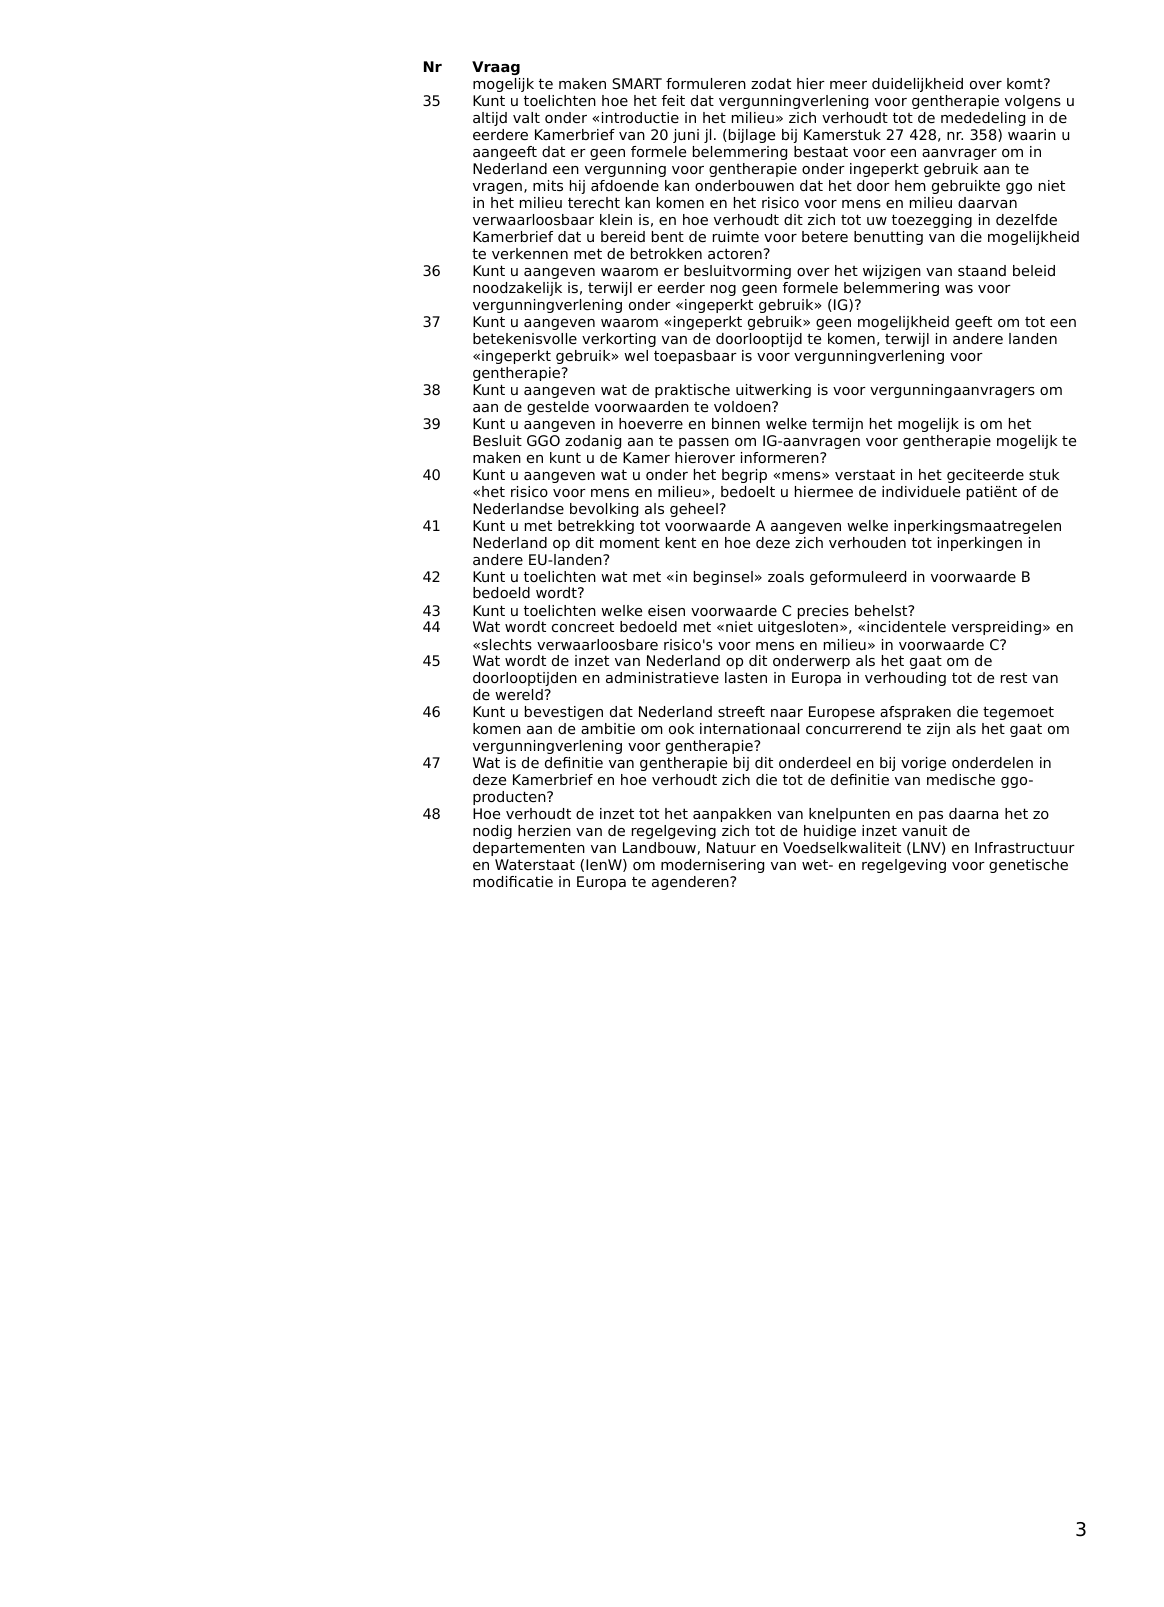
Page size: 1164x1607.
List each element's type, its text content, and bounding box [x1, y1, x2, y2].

table_cell 40 [422, 467, 466, 517]
table_cell Kunt u bevestigen dat Nederland streeft naar Europese afspraken die tegemoet komen aan de ambitie om ook internationaal concurrerend te zijn als het gaat om vergunningverlening voor gentherapie? [466, 704, 1087, 755]
table_cell Kunt u toelichten hoe het feit dat vergunningverlening voor gentherapie volgens u altijd valt onder «introductie in het milieu» zich verhoudt tot de mededeling in de eerdere Kamerbrief van 20 juni jl. (bijlage bij Kamerstuk 27 428, nr. 358) waarin u aangeeft dat er geen formele belemmering bestaat voor een aanvrager om in Nederland een vergunning voor gentherapie onder ingeperkt gebruik aan te vragen, mits hij afdoende kan onderbouwen dat het door hem gebruikte ggo niet in het milieu terecht kan komen en het risico voor mens en milieu daarvan verwaarloosbaar klein is, en hoe verhoudt dit zich tot uw toezegging in dezelfde Kamerbrief dat u bereid bent de ruimte voor betere benutting van die mogelijkheid te verkennen met de betrokken actoren? [466, 93, 1087, 263]
table_cell Kunt u aangeven waarom er besluitvorming over het wijzigen van staand beleid noodzakelijk is, terwijl er eerder nog geen formele belemmering was voor vergunningverlening onder «ingeperkt gebruik» (IG)? [466, 263, 1087, 314]
table_cell mogelijk te maken SMART formuleren zodat hier meer duidelijkheid over komt? [466, 76, 1087, 93]
table_cell 45 [422, 653, 466, 704]
table_cell 38 [422, 382, 466, 416]
table_cell 43 [422, 603, 466, 619]
table_cell 37 [422, 314, 466, 382]
table_cell Kunt u toelichten welke eisen voorwaarde C precies behelst? [466, 603, 1087, 619]
table_cell Kunt u aangeven wat u onder het begrip «mens» verstaat in het geciteerde stuk «het risico voor mens en milieu», bedoelt u hiermee de individuele patiënt of de Nederlandse bevolking als geheel? [466, 467, 1087, 517]
table_cell Wat wordt concreet bedoeld met «niet uitgesloten», «incidentele verspreiding» en «slechts verwaarloosbare risico's voor mens en milieu» in voorwaarde C? [466, 619, 1087, 653]
table_cell Kunt u toelichten wat met «in beginsel» zoals geformuleerd in voorwaarde B bedoeld wordt? [466, 569, 1087, 602]
table_cell 35 [422, 93, 466, 263]
table_cell Wat is de definitie van gentherapie bij dit onderdeel en bij vorige onderdelen in deze Kamerbrief en hoe verhoudt zich die tot de definitie van medische ggo-producten? [466, 755, 1087, 806]
table_cell Wat wordt de inzet van Nederland op dit onderwerp als het gaat om de doorlooptijden en administratieve lasten in Europa in verhouding tot de rest van de wereld? [466, 653, 1087, 704]
table_cell 41 [422, 518, 466, 568]
table_cell 46 [422, 704, 466, 755]
table_header Nr [422, 59, 466, 76]
table_header Vraag [466, 59, 1087, 76]
table_cell Hoe verhoudt de inzet tot het aanpakken van knelpunten en pas daarna het zo nodig herzien van de regelgeving zich tot de huidige inzet vanuit de departementen van Landbouw, Natuur en Voedselkwaliteit (LNV) en Infrastructuur en Waterstaat (IenW) om modernisering van wet- en regelgeving voor genetische modificatie in Europa te agenderen? [466, 806, 1087, 891]
table_cell Kunt u aangeven waarom «ingeperkt gebruik» geen mogelijkheid geeft om tot een betekenisvolle verkorting van de doorlooptijd te komen, terwijl in andere landen «ingeperkt gebruik» wel toepasbaar is voor vergunningverlening voor gentherapie? [466, 314, 1087, 382]
table_cell [422, 76, 466, 93]
table_cell Kunt u met betrekking tot voorwaarde A aangeven welke inperkingsmaatregelen Nederland op dit moment kent en hoe deze zich verhouden tot inperkingen in andere EU-landen? [466, 518, 1087, 568]
table_cell 48 [422, 806, 466, 891]
table_cell 47 [422, 755, 466, 806]
table_cell 44 [422, 619, 466, 653]
table_cell Kunt u aangeven wat de praktische uitwerking is voor vergunningaanvragers om aan de gestelde voorwaarden te voldoen? [466, 382, 1087, 416]
table_cell Kunt u aangeven in hoeverre en binnen welke termijn het mogelijk is om het Besluit GGO zodanig aan te passen om IG-aanvragen voor gentherapie mogelijk te maken en kunt u de Kamer hierover informeren? [466, 416, 1087, 467]
table_cell 39 [422, 416, 466, 467]
table_cell 36 [422, 263, 466, 314]
table_cell 42 [422, 569, 466, 602]
